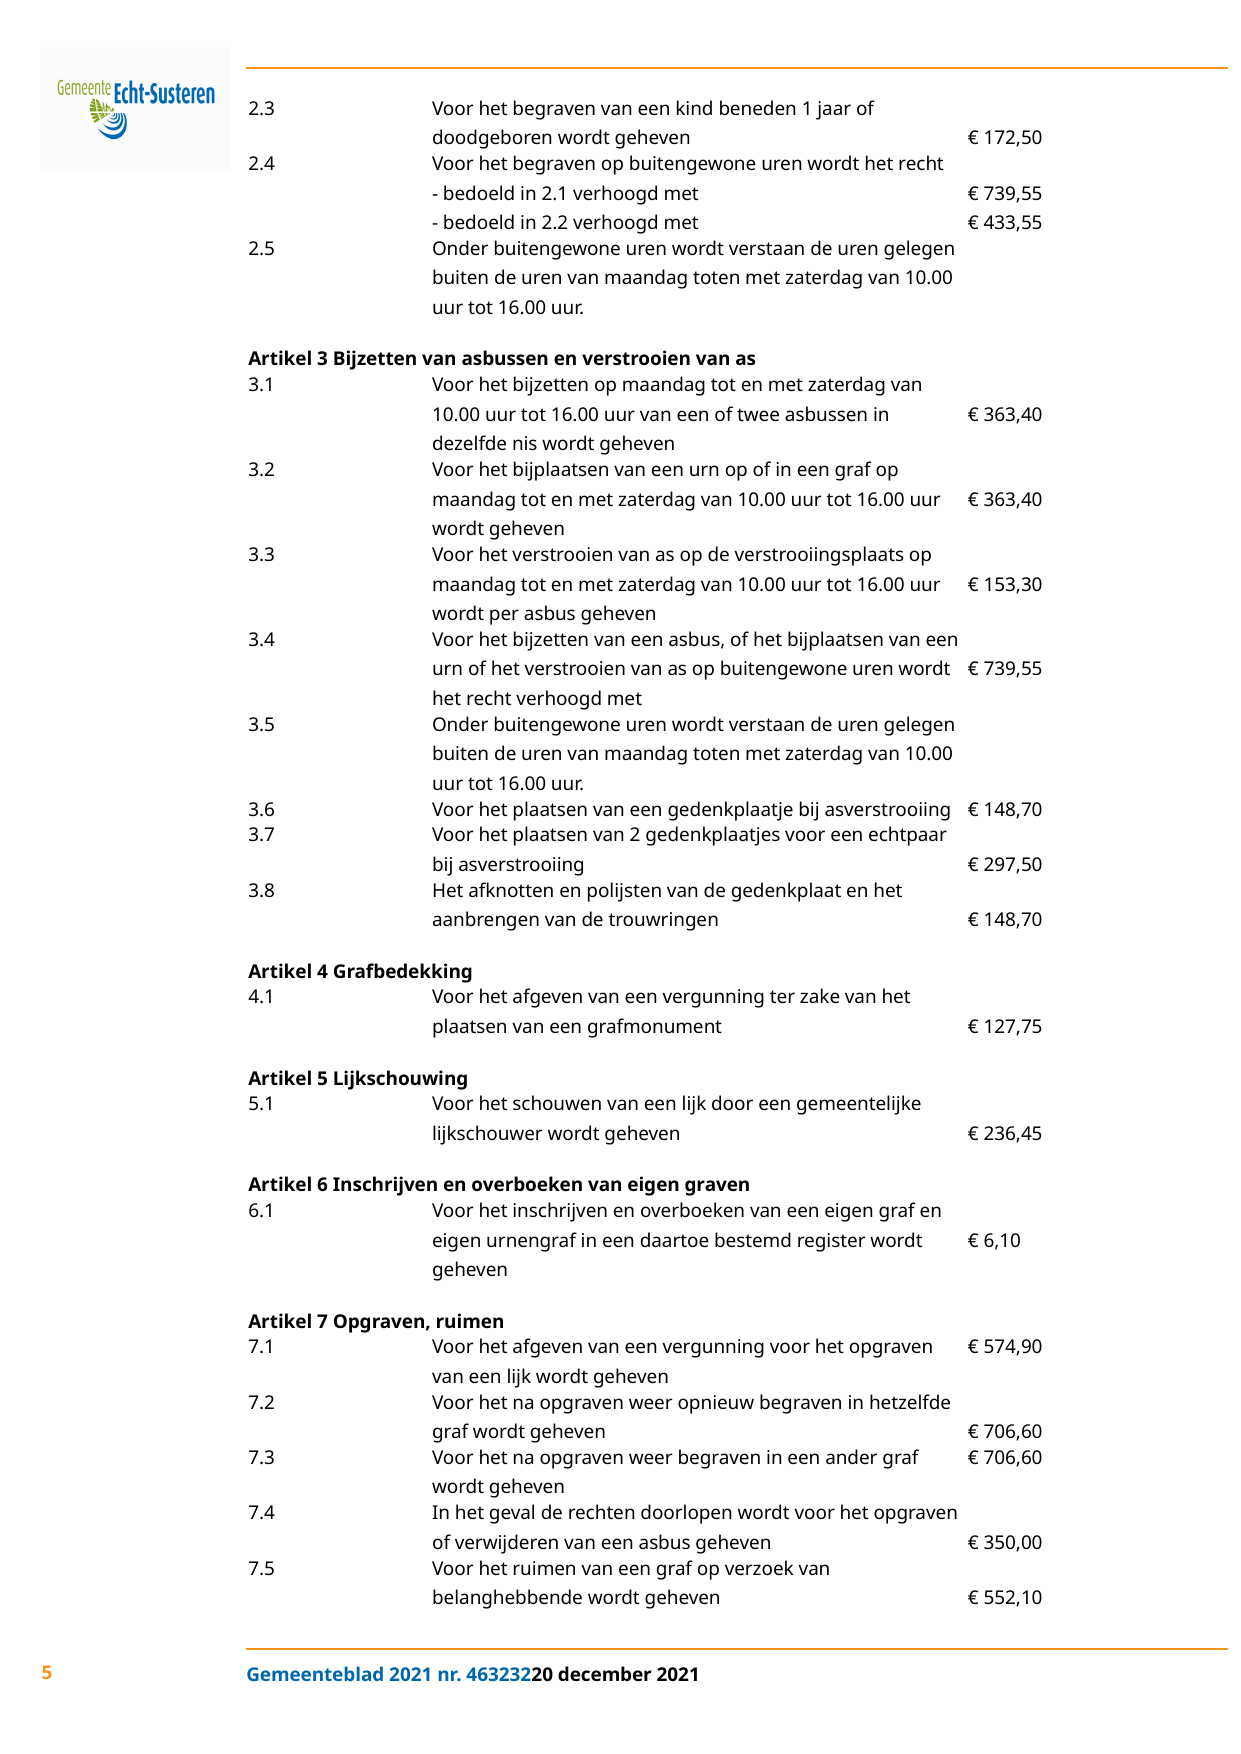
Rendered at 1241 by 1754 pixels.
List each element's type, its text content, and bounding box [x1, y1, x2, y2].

table_cell Het afknotten en polijsten van de gedenkplaat en het aanbrengen van de trouwringen [432, 877, 968, 932]
table_cell Artikel 5 Lijkschouwing [248, 1065, 968, 1090]
table_cell [968, 1171, 1152, 1197]
table_cell [968, 958, 1152, 984]
table_cell € 706,60 [968, 1444, 1152, 1499]
table_cell 3.6 [248, 796, 432, 822]
table_cell Voor het verstrooien van as op de verstrooiingsplaats op maandag tot en met zaterdag van 10.00 uur tot 16.00 uur wordt per asbus geheven [432, 541, 968, 626]
table_cell 3.1 [248, 371, 432, 456]
table_cell 2.3 [248, 95, 432, 150]
table_cell [968, 1065, 1152, 1090]
table_cell 3.5 [248, 711, 432, 796]
table_cell [432, 320, 968, 346]
table_cell Voor het afgeven van een vergunning ter zake van het plaatsen van een grafmonument [432, 984, 968, 1039]
table_cell Voor het afgeven van een vergunning voor het opgraven van een lijk wordt geheven [432, 1334, 968, 1389]
table_cell [248, 1282, 432, 1308]
table_cell € 236,45 [968, 1090, 1152, 1146]
table_cell € 363,40 [968, 456, 1152, 541]
table_cell Onder buitengewone uren wordt verstaan de uren gelegen buiten de uren van maandag toten met zaterdag van 10.00 uur tot 16.00 uur. [432, 235, 968, 320]
table_cell [248, 1146, 432, 1171]
table_cell Voor het plaatsen van een gedenkplaatje bij asverstrooiing [432, 796, 968, 822]
table_cell Voor het bijzetten van een asbus, of het bijplaatsen van een urn of het verstrooien van as op buitengewone uren wordt het recht verhoogd met [432, 626, 968, 711]
table_cell [968, 1146, 1152, 1171]
table_cell € 739,55 [968, 626, 1152, 711]
table_cell € 148,70 [968, 877, 1152, 932]
table_cell Voor het begraven op buitengewone uren wordt het recht - bedoeld in 2.1 verhoogd met - bedoeld in 2.2 verhoogd met [432, 150, 968, 235]
table_cell 7.5 [248, 1555, 432, 1610]
table_cell € 127,75 [968, 984, 1152, 1039]
table_cell [248, 932, 432, 958]
table_cell Artikel 6 Inschrijven en overboeken van eigen graven [248, 1171, 968, 1197]
table_cell Voor het schouwen van een lijk door een gemeentelijke lijkschouwer wordt geheven [432, 1090, 968, 1146]
table_cell € 552,10 [968, 1555, 1152, 1610]
table_cell 3.7 [248, 822, 432, 877]
table_cell Voor het plaatsen van 2 gedenkplaatjes voor een echtpaar bij asverstrooiing [432, 822, 968, 877]
table_cell € 350,00 [968, 1500, 1152, 1555]
table_cell 5.1 [248, 1090, 432, 1146]
table_cell 3.3 [248, 541, 432, 626]
table_cell Voor het bijzetten op maandag tot en met zaterdag van 10.00 uur tot 16.00 uur van een of twee asbussen in dezelfde nis wordt geheven [432, 371, 968, 456]
table_cell [968, 235, 1152, 320]
table_cell [432, 1282, 968, 1308]
table_cell [968, 1308, 1152, 1333]
table_cell Artikel 4 Grafbedekking [248, 958, 968, 984]
table_cell [432, 1146, 968, 1171]
table_cell € 172,50 [968, 95, 1152, 150]
table_cell € 153,30 [968, 541, 1152, 626]
table_cell 3.8 [248, 877, 432, 932]
table_cell Voor het inschrijven en overboeken van een eigen graf en eigen urnengraf in een daartoe bestemd register wordt geheven [432, 1197, 968, 1282]
table_cell Voor het na opgraven weer opnieuw begraven in hetzelfde graf wordt geheven [432, 1389, 968, 1444]
table_cell [968, 932, 1152, 958]
table_cell 4.1 [248, 984, 432, 1039]
table_cell € 148,70 [968, 796, 1152, 822]
table_cell 7.3 [248, 1444, 432, 1499]
table_cell Voor het begraven van een kind beneden 1 jaar of doodgeboren wordt geheven [432, 95, 968, 150]
table_cell € 574,90 [968, 1334, 1152, 1389]
table_cell 7.1 [248, 1334, 432, 1389]
table_cell Onder buitengewone uren wordt verstaan de uren gelegen buiten de uren van maandag toten met zaterdag van 10.00 uur tot 16.00 uur. [432, 711, 968, 796]
picture [41, 47, 231, 172]
table_cell Voor het ruimen van een graf op verzoek van belanghebbende wordt geheven [432, 1555, 968, 1610]
table_cell [432, 932, 968, 958]
table_cell [432, 1039, 968, 1065]
table_cell 3.2 [248, 456, 432, 541]
table_cell Artikel 3 Bijzetten van asbussen en verstrooien van as [248, 346, 968, 371]
table_cell [968, 320, 1152, 346]
table_cell 6.1 [248, 1197, 432, 1282]
table_cell 2.5 [248, 235, 432, 320]
table_cell [248, 320, 432, 346]
table_cell [968, 1039, 1152, 1065]
table_cell € 363,40 [968, 371, 1152, 456]
table_cell € 739,55 € 433,55 [968, 150, 1152, 235]
table_cell Artikel 7 Opgraven, ruimen [248, 1308, 968, 1333]
table_cell Voor het na opgraven weer begraven in een ander graf wordt geheven [432, 1444, 968, 1499]
table_cell [968, 711, 1152, 796]
table_cell Voor het bijplaatsen van een urn op of in een graf op maandag tot en met zaterdag van 10.00 uur tot 16.00 uur wordt geheven [432, 456, 968, 541]
table_cell In het geval de rechten doorlopen wordt voor het opgraven of verwijderen van een asbus geheven [432, 1500, 968, 1555]
table_cell € 297,50 [968, 822, 1152, 877]
table_cell 3.4 [248, 626, 432, 711]
table_cell 2.4 [248, 150, 432, 235]
table_cell [968, 1282, 1152, 1308]
table_cell [248, 1039, 432, 1065]
table_cell 7.2 [248, 1389, 432, 1444]
table_cell 7.4 [248, 1500, 432, 1555]
table_cell [968, 346, 1152, 371]
table_cell € 706,60 [968, 1389, 1152, 1444]
table_cell € 6,10 [968, 1197, 1152, 1282]
